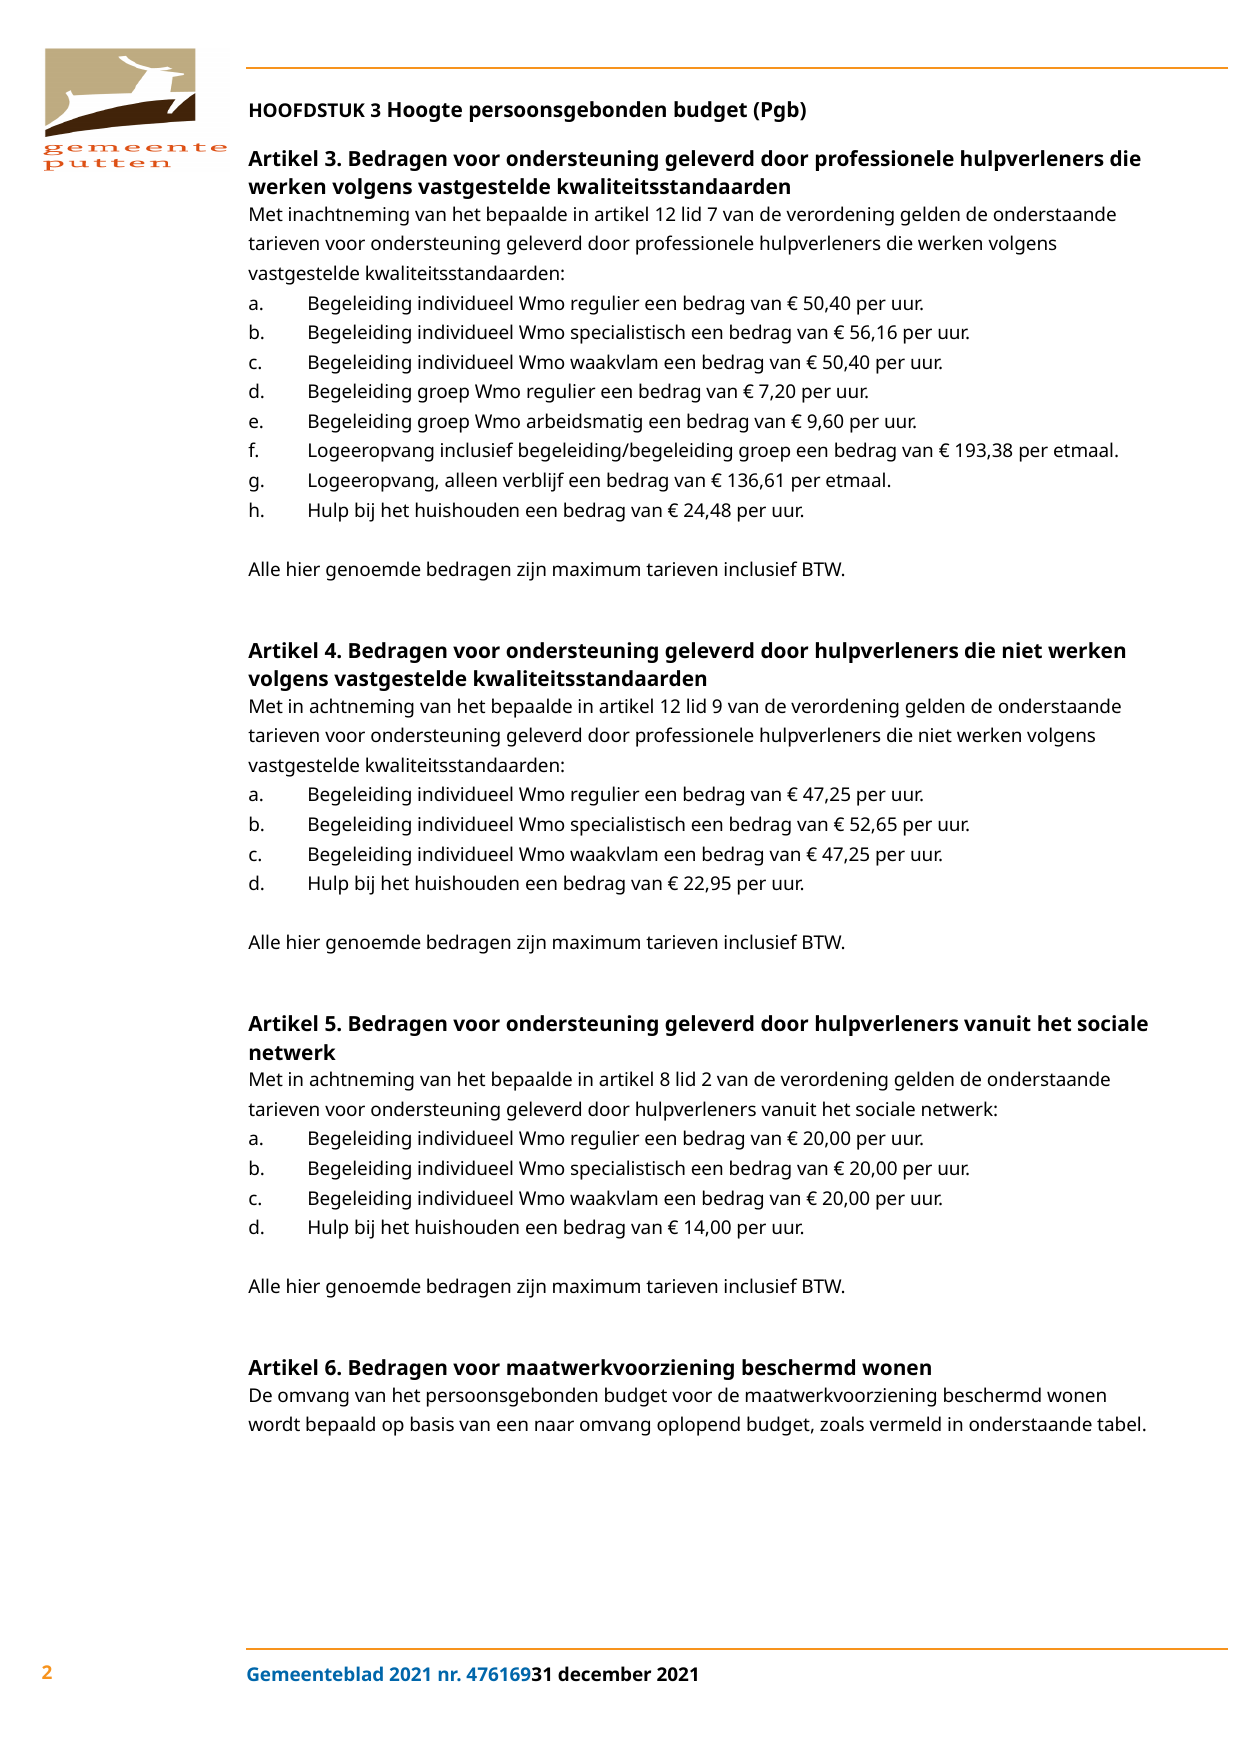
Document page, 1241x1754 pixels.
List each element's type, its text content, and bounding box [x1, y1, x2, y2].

text Met inachtneming van het bepaalde in artikel 12 lid 7 van de verordening gelden de onderstaande tarieven voor ondersteuning geleverd door professionele hulpverleners die werken volgens vastgestelde kwaliteitsstandaarden: [248, 201, 1152, 286]
list Logeeropvang inclusief begeleiding/begeleiding groep een bedrag van € 193,38 per etmaal. [248, 438, 1152, 463]
text Met in achtneming van het bepaalde in artikel 8 lid 2 van de verordening gelden de onderstaande tarieven voor ondersteuning geleverd door hulpverleners vanuit het sociale netwerk: [248, 1066, 1152, 1122]
list Begeleiding individueel Wmo regulier een bedrag van € 20,00 per uur. [248, 1126, 1152, 1151]
list Hulp bij het huishouden een bedrag van € 14,00 per uur. [248, 1214, 1152, 1240]
text Artikel 5. Bedragen voor ondersteuning geleverd door hulpverleners vanuit het sociale netwerk [248, 1009, 1152, 1066]
list Begeleiding individueel Wmo specialistisch een bedrag van € 20,00 per uur. [248, 1155, 1152, 1181]
list Begeleiding individueel Wmo regulier een bedrag van € 47,25 per uur. [248, 782, 1152, 807]
text HOOFDSTUK 3 Hoogte persoonsgebonden budget (Pgb) [248, 95, 1152, 123]
list Logeeropvang, alleen verblijf een bedrag van € 136,61 per etmaal. [248, 467, 1152, 493]
list Begeleiding individueel Wmo regulier een bedrag van € 50,40 per uur. [248, 290, 1152, 315]
list Begeleiding individueel Wmo waakvlam een bedrag van € 50,40 per uur. [248, 349, 1152, 374]
text Artikel 4. Bedragen voor ondersteuning geleverd door hulpverleners die niet werken volgens vastgestelde kwaliteitsstandaarden [248, 636, 1152, 693]
text Artikel 6. Bedragen voor maatwerkvoorziening beschermd wonen [248, 1353, 1152, 1382]
text Alle hier genoemde bedragen zijn maximum tarieven inclusief BTW. [248, 929, 1152, 955]
list Begeleiding individueel Wmo waakvlam een bedrag van € 47,25 per uur. [248, 841, 1152, 866]
picture [41, 47, 231, 172]
list Begeleiding individueel Wmo specialistisch een bedrag van € 56,16 per uur. [248, 319, 1152, 345]
list Hulp bij het huishouden een bedrag van € 22,95 per uur. [248, 870, 1152, 896]
list Begeleiding groep Wmo arbeidsmatig een bedrag van € 9,60 per uur. [248, 408, 1152, 434]
list Hulp bij het huishouden een bedrag van € 24,48 per uur. [248, 497, 1152, 522]
list Begeleiding groep Wmo regulier een bedrag van € 7,20 per uur. [248, 378, 1152, 404]
text Met in achtneming van het bepaalde in artikel 12 lid 9 van de verordening gelden de onderstaande tarieven voor ondersteuning geleverd door professionele hulpverleners die niet werken volgens vastgestelde kwaliteitsstandaarden: [248, 693, 1152, 778]
list Begeleiding individueel Wmo specialistisch een bedrag van € 52,65 per uur. [248, 811, 1152, 837]
list Begeleiding individueel Wmo waakvlam een bedrag van € 20,00 per uur. [248, 1185, 1152, 1210]
text Artikel 3. Bedragen voor ondersteuning geleverd door professionele hulpverleners die werken volgens vastgestelde kwaliteitsstandaarden [248, 144, 1152, 201]
text Alle hier genoemde bedragen zijn maximum tarieven inclusief BTW. [248, 556, 1152, 582]
text De omvang van het persoonsgebonden budget voor de maatwerkvoorziening beschermd wonen wordt bepaald op basis van een naar omvang oplopend budget, zoals vermeld in onderstaande tabel. [248, 1382, 1152, 1437]
text Alle hier genoemde bedragen zijn maximum tarieven inclusief BTW. [248, 1273, 1152, 1299]
